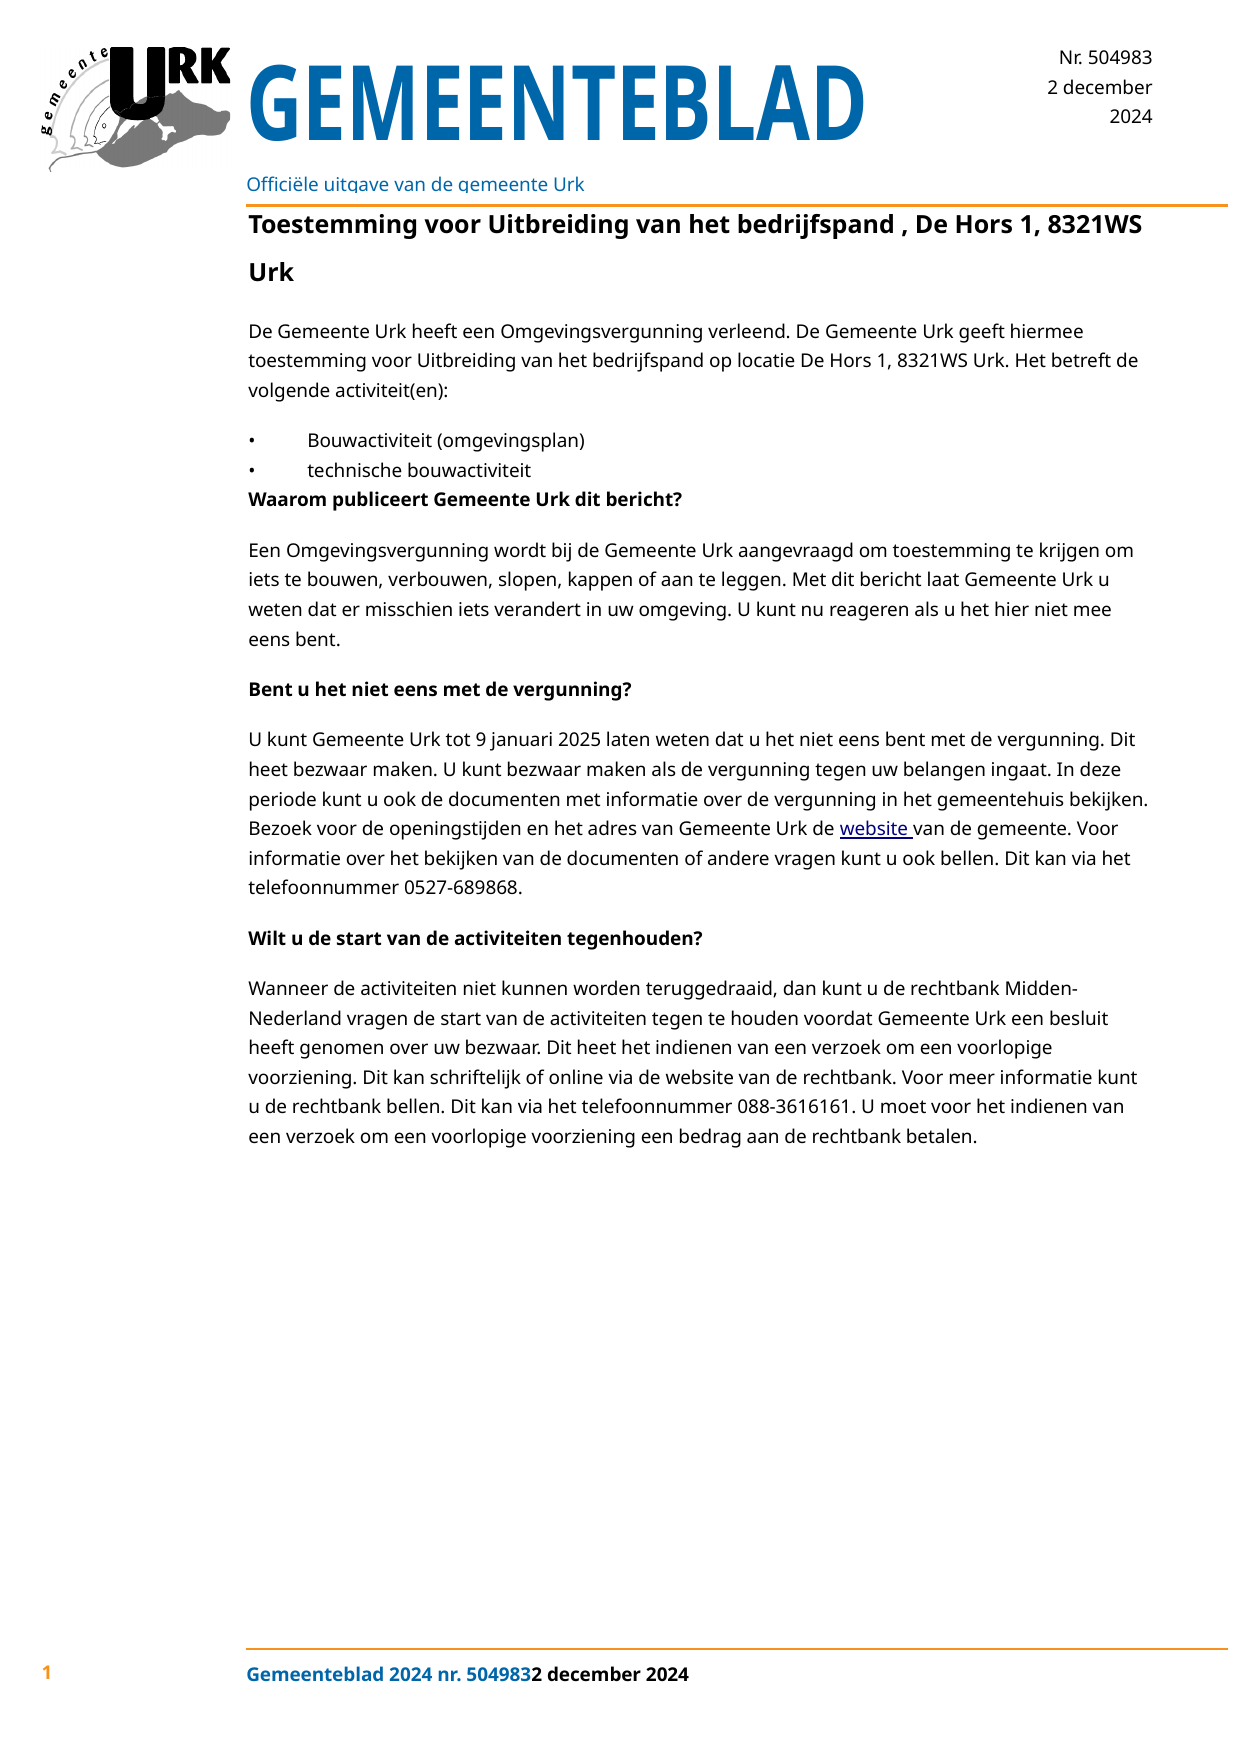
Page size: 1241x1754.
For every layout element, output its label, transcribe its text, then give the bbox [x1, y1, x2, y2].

list Bouwactiviteit (omgevingsplan) [248, 427, 1152, 453]
picture [41, 47, 231, 172]
text Toestemming voor Uitbreiding van het bedrijfspand , De Hors 1, 8321WS Urk [248, 207, 1152, 288]
text Een Omgevingsvergunning wordt bij de Gemeente Urk aangevraagd om toestemming te krijgen om iets te bouwen, verbouwen, slopen, kappen of aan te leggen. Met dit bericht laat Gemeente Urk u weten dat er misschien iets verandert in uw omgeving. U kunt nu reageren als u het hier niet mee eens bent. [248, 537, 1152, 652]
text U kunt Gemeente Urk tot 9 januari 2025 laten weten dat u het niet eens bent met de vergunning. Dit heet bezwaar maken. U kunt bezwaar maken als de vergunning tegen uw belangen ingaat. In deze periode kunt u ook de documenten met informatie over de vergunning in het gemeentehuis bekijken. Bezoek voor de openingstijden en het adres van Gemeente Urk de website van de gemeente. Voor informatie over het bekijken van de documenten of andere vragen kunt u ook bellen. Dit kan via het telefoonnummer 0527-689868. [248, 727, 1152, 900]
list technische bouwactiviteit [248, 457, 1152, 483]
text Waarom publiceert Gemeente Urk dit bericht? [248, 487, 1152, 512]
text Bent u het niet eens met de vergunning? [248, 676, 1152, 702]
text Wanneer de activiteiten niet kunnen worden teruggedraaid, dan kunt u de rechtbank Midden-Nederland vragen de start van de activiteiten tegen te houden voordat Gemeente Urk een besluit heeft genomen over uw bezwaar. Dit heet het indienen van een verzoek om een voorlopige voorziening. Dit kan schriftelijk of online via de website van de rechtbank. Voor meer informatie kunt u de rechtbank bellen. Dit kan via het telefoonnummer 088-3616161. U moet voor het indienen van een verzoek om een voorlopige voorziening een bedrag aan de rechtbank betalen. [248, 975, 1152, 1149]
text Wilt u de start van de activiteiten tegenhouden? [248, 925, 1152, 951]
text De Gemeente Urk heeft een Omgevingsvergunning verleend. De Gemeente Urk geeft hiermee toestemming voor Uitbreiding van het bedrijfspand op locatie De Hors 1, 8321WS Urk. Het betreft de volgende activiteit(en): [248, 318, 1152, 403]
